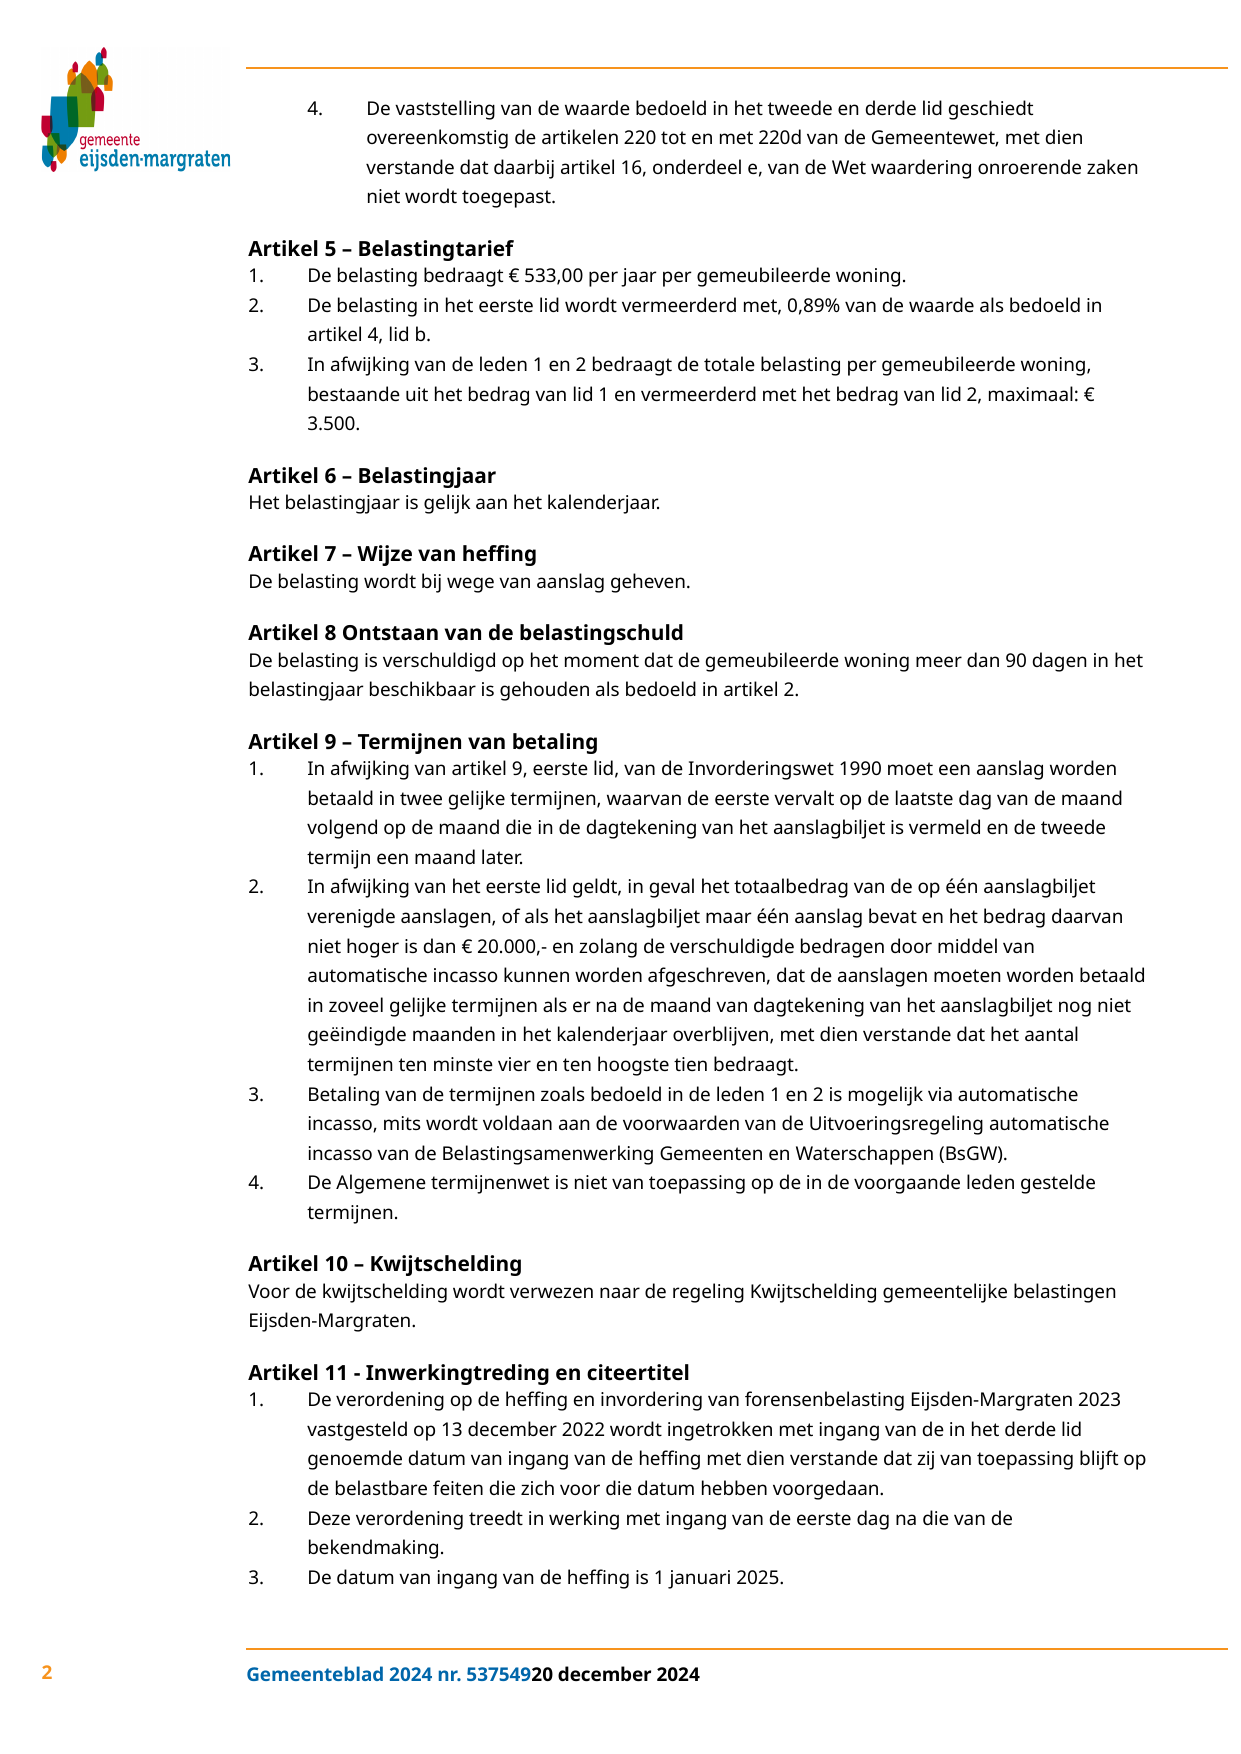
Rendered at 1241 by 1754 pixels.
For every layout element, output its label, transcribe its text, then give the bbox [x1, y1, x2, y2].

list In afwijking van de leden 1 en 2 bedraagt de totale belasting per gemeubileerde woning, bestaande uit het bedrag van lid 1 en vermeerderd met het bedrag van lid 2, maximaal: € 3.500. [248, 351, 1152, 436]
list De vaststelling van de waarde bedoeld in het tweede en derde lid geschiedt overeenkomstig de artikelen 220 tot en met 220d van de Gemeentewet, met dien verstande dat daarbij artikel 16, onderdeel e, van de Wet waardering onroerende zaken niet wordt toegepast. [307, 95, 1152, 209]
text Artikel 6 – Belastingjaar [248, 461, 1152, 489]
text Artikel 5 – Belastingtarief [248, 234, 1152, 262]
text Voor de kwijtschelding wordt verwezen naar de regeling Kwijtschelding gemeentelijke belastingen Eijsden-Margraten. [248, 1278, 1152, 1333]
text De belasting wordt bij wege van aanslag geheven. [248, 568, 1152, 594]
picture [41, 47, 231, 172]
list In afwijking van het eerste lid geldt, in geval het totaalbedrag van de op één aanslagbiljet verenigde aanslagen, of als het aanslagbiljet maar één aanslag bevat en het bedrag daarvan niet hoger is dan € 20.000,- en zolang de verschuldigde bedragen door middel van automatische incasso kunnen worden afgeschreven, dat de aanslagen moeten worden betaald in zoveel gelijke termijnen als er na de maand van dagtekening van het aanslagbiljet nog niet geëindigde maanden in het kalenderjaar overblijven, met dien verstande dat het aantal termijnen ten minste vier en ten hoogste tien bedraagt. [248, 874, 1152, 1077]
list De belasting bedraagt € 533,00 per jaar per gemeubileerde woning. [248, 262, 1152, 288]
text Artikel 8 Ontstaan van de belastingschuld [248, 618, 1152, 647]
list Betaling van de termijnen zoals bedoeld in de leden 1 en 2 is mogelijk via automatische incasso, mits wordt voldaan aan de voorwaarden van de Uitvoeringsregeling automatische incasso van de Belastingsamenwerking Gemeenten en Waterschappen (BsGW). [248, 1081, 1152, 1166]
list In afwijking van artikel 9, eerste lid, van de Invorderingswet 1990 moet een aanslag worden betaald in twee gelijke termijnen, waarvan de eerste vervalt op de laatste dag van de maand volgend op de maand die in de dagtekening van het aanslagbiljet is vermeld en de tweede termijn een maand later. [248, 755, 1152, 870]
text Artikel 9 – Termijnen van betaling [248, 727, 1152, 755]
text Artikel 10 – Kwijtschelding [248, 1249, 1152, 1278]
text Het belastingjaar is gelijk aan het kalenderjaar. [248, 489, 1152, 515]
list De datum van ingang van de heffing is 1 januari 2025. [248, 1564, 1152, 1589]
text Artikel 11 - Inwerkingtreding en citeertitel [248, 1358, 1152, 1386]
text Artikel 7 – Wijze van heffing [248, 539, 1152, 568]
text De belasting is verschuldigd op het moment dat de gemeubileerde woning meer dan 90 dagen in het belastingjaar beschikbaar is gehouden als bedoeld in artikel 2. [248, 647, 1152, 702]
list Deze verordening treedt in werking met ingang van de eerste dag na die van de bekendmaking. [248, 1505, 1152, 1560]
list De Algemene termijnenwet is niet van toepassing op de in de voorgaande leden gestelde termijnen. [248, 1169, 1152, 1225]
list De belasting in het eerste lid wordt vermeerderd met, 0,89% van de waarde als bedoeld in artikel 4, lid b. [248, 292, 1152, 347]
list De verordening op de heffing en invordering van forensenbelasting Eijsden-Margraten 2023 vastgesteld op 13 december 2022 wordt ingetrokken met ingang van de in het derde lid genoemde datum van ingang van de heffing met dien verstande dat zij van toepassing blijft op de belastbare feiten die zich voor die datum hebben voorgedaan. [248, 1386, 1152, 1501]
